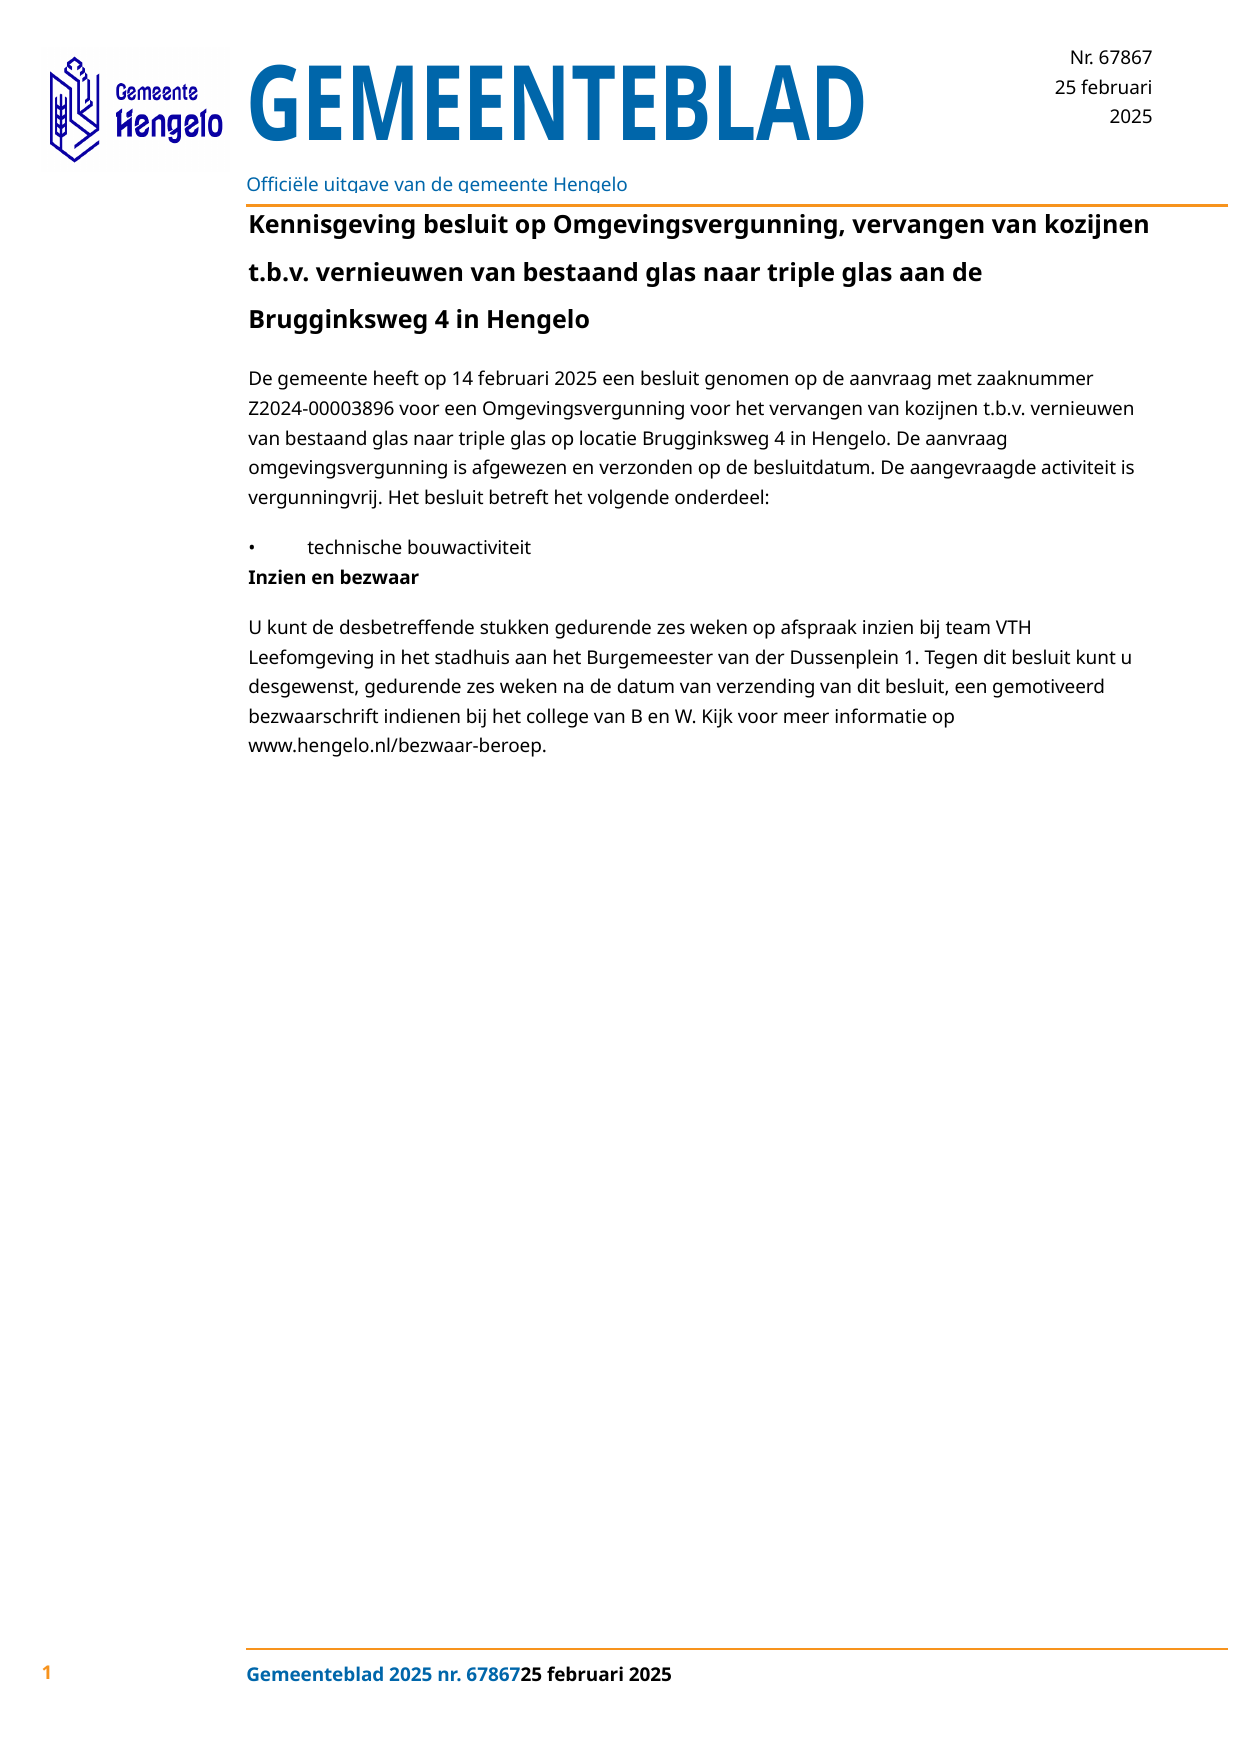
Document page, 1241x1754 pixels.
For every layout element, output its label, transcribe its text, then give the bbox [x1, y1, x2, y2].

text Inzien en bezwaar [248, 564, 1152, 589]
picture [41, 47, 231, 172]
text U kunt de desbetreffende stukken gedurende zes weken op afspraak inzien bij team VTH Leefomgeving in het stadhuis aan het Burgemeester van der Dussenplein 1. Tegen dit besluit kunt u desgewenst, gedurende zes weken na de datum van verzending van dit besluit, een gemotiveerd bezwaarschrift indienen bij het college van B en W. Kijk voor meer informatie op www.hengelo.nl/bezwaar-beroep. [248, 614, 1152, 758]
list technische bouwactiviteit [248, 534, 1152, 560]
text De gemeente heeft op 14 februari 2025 een besluit genomen op de aanvraag met zaaknummer Z2024-00003896 voor een Omgevingsvergunning voor het vervangen van kozijnen t.b.v. vernieuwen van bestaand glas naar triple glas op locatie Brugginksweg 4 in Hengelo. De aanvraag omgevingsvergunning is afgewezen en verzonden op de besluitdatum. De aangevraagde activiteit is vergunningvrij. Het besluit betreft het volgende onderdeel: [248, 366, 1152, 509]
text Kennisgeving besluit op Omgevingsvergunning, vervangen van kozijnen t.b.v. vernieuwen van bestaand glas naar triple glas aan de Brugginksweg 4 in Hengelo [248, 207, 1152, 336]
